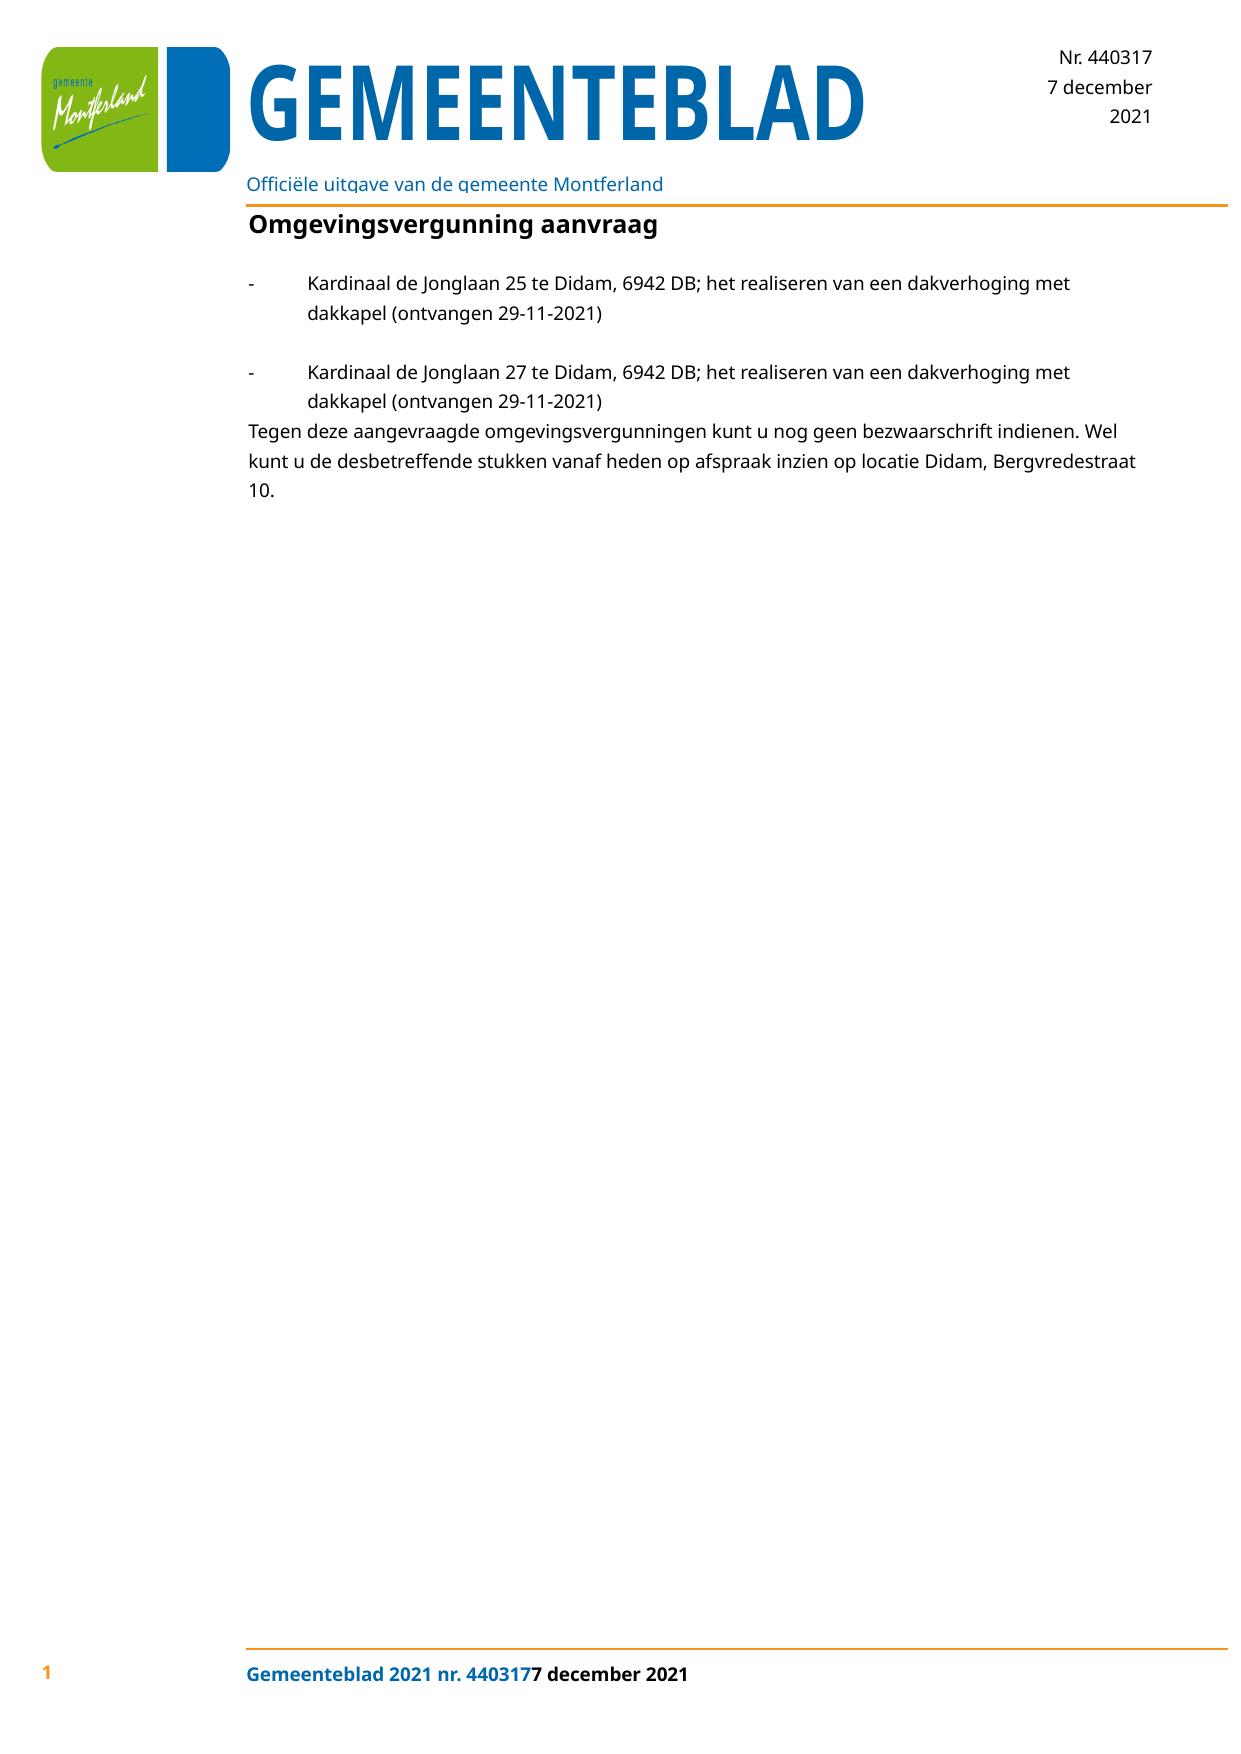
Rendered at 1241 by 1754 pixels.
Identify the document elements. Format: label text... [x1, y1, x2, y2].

picture [41, 47, 231, 172]
list Kardinaal de Jonglaan 27 te Didam, 6942 DB; het realiseren van een dakverhoging met dakkapel (ontvangen 29-11-2021) [248, 359, 1152, 414]
text Omgevingsvergunning aanvraag [248, 207, 1152, 241]
list Kardinaal de Jonglaan 25 te Didam, 6942 DB; het realiseren van een dakverhoging met dakkapel (ontvangen 29-11-2021) [248, 270, 1152, 326]
text Tegen deze aangevraagde omgevingsvergunningen kunt u nog geen bezwaarschrift indienen. Wel kunt u de desbetreffende stukken vanaf heden op afspraak inzien op locatie Didam, Bergvredestraat 10. [248, 418, 1152, 503]
